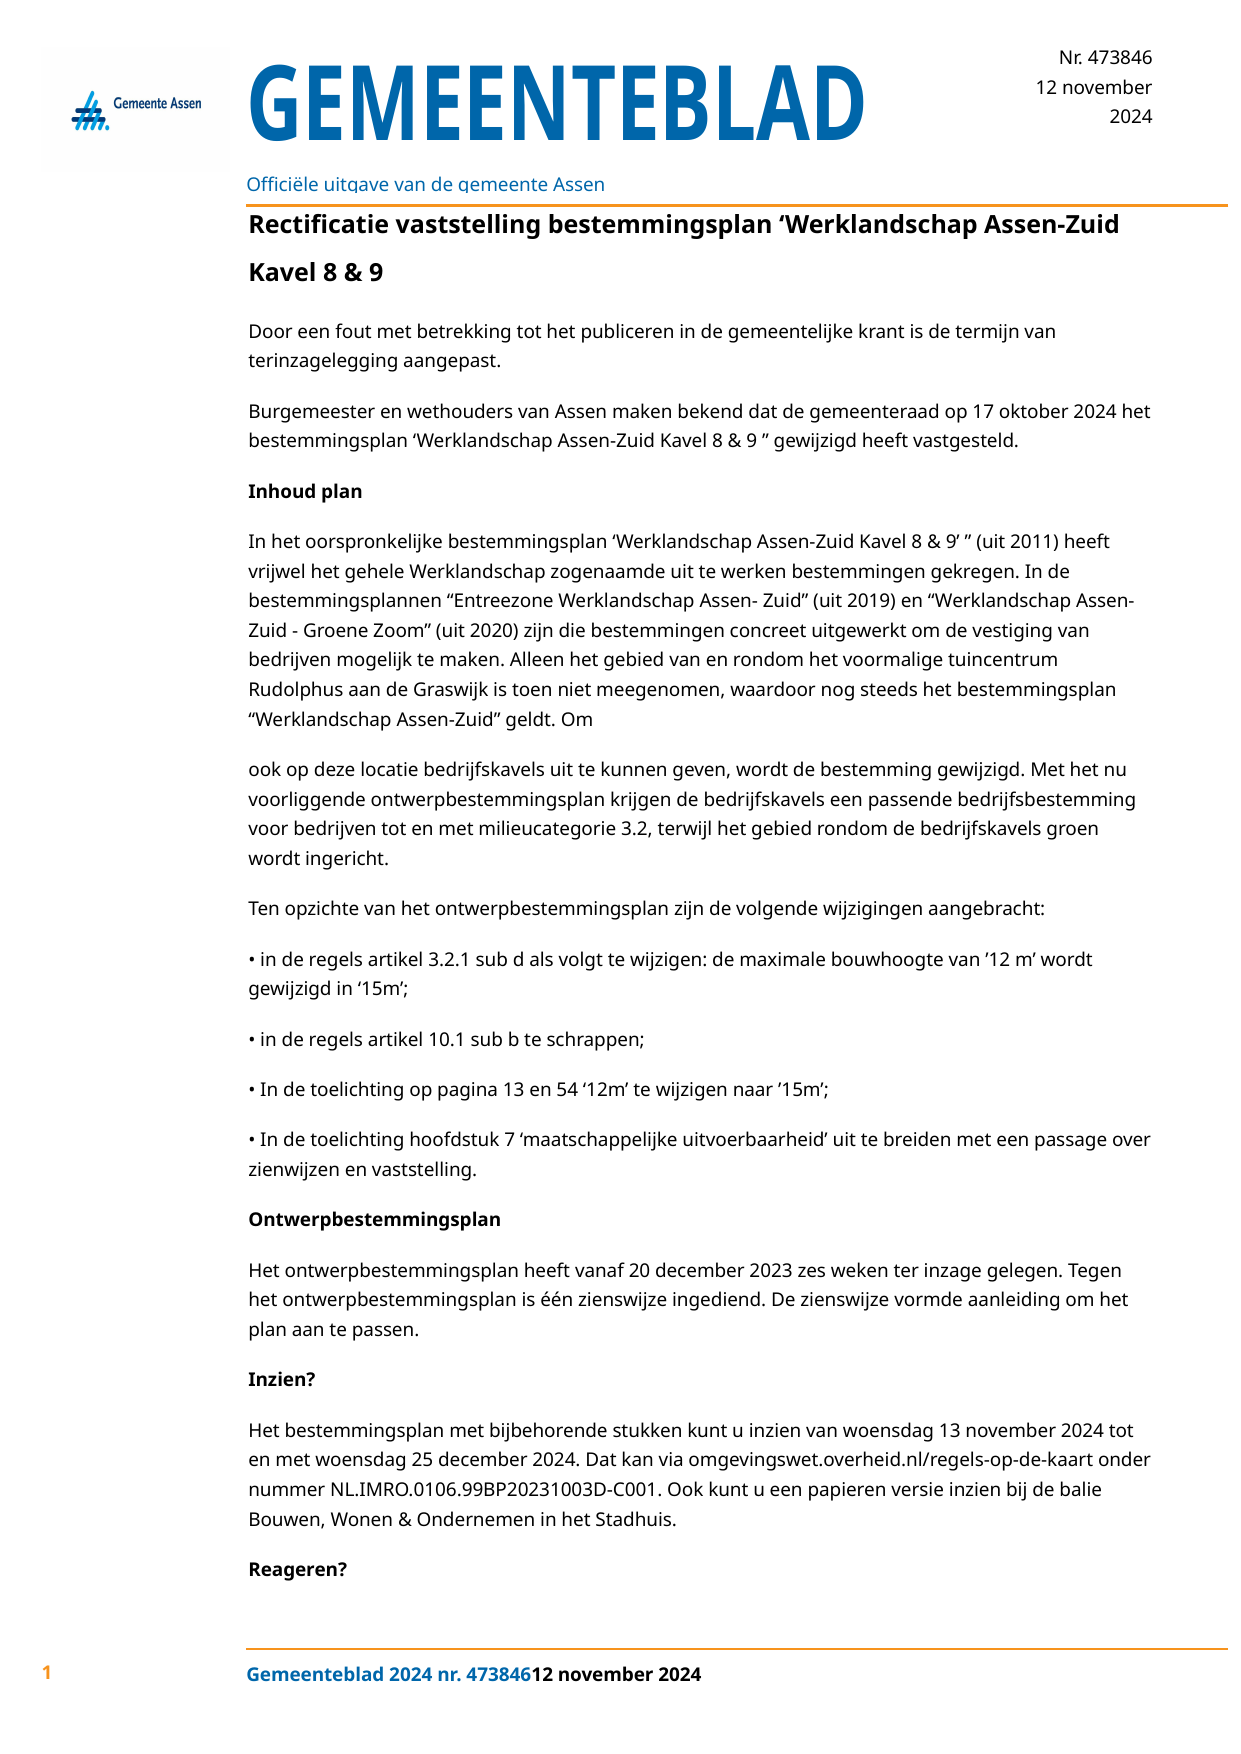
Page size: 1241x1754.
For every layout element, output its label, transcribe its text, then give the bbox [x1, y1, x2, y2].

text Rectificatie vaststelling bestemmingsplan ‘Werklandschap Assen-Zuid Kavel 8 & 9 [248, 207, 1152, 288]
text Ontwerpbestemmingsplan [248, 1207, 1152, 1232]
text In het oorspronkelijke bestemmingsplan ‘Werklandschap Assen-Zuid Kavel 8 & 9’ ” (uit 2011) heeft vrijwel het gehele Werklandschap zogenaamde uit te werken bestemmingen gekregen. In de bestemmingsplannen “Entreezone Werklandschap Assen- Zuid” (uit 2019) en “Werklandschap Assen-Zuid - Groene Zoom” (uit 2020) zijn die bestemmingen concreet uitgewerkt om de vestiging van bedrijven mogelijk te maken. Alleen het gebied van en rondom het voormalige tuincentrum Rudolphus aan de Graswijk is toen niet meegenomen, waardoor nog steeds het bestemmingsplan “Werklandschap Assen-Zuid” geldt. Om [248, 528, 1152, 732]
text • In de toelichting hoofdstuk 7 ‘maatschappelijke uitvoerbaarheid’ uit te breiden met een passage over zienwijzen en vaststelling. [248, 1127, 1152, 1182]
text • In de toelichting op pagina 13 en 54 ‘12m’ te wijzigen naar ’15m’; [248, 1076, 1152, 1102]
text ook op deze locatie bedrijfskavels uit te kunnen geven, wordt de bestemming gewijzigd. Met het nu voorliggende ontwerpbestemmingsplan krijgen de bedrijfskavels een passende bedrijfsbestemming voor bedrijven tot en met milieucategorie 3.2, terwijl het gebied rondom de bedrijfskavels groen wordt ingericht. [248, 756, 1152, 871]
text Reageren? [248, 1556, 1152, 1582]
text Ten opzichte van het ontwerpbestemmingsplan zijn de volgende wijzigingen aangebracht: [248, 895, 1152, 921]
text Inzien? [248, 1367, 1152, 1392]
picture [41, 47, 231, 172]
text Burgemeester en wethouders van Assen maken bekend dat de gemeenteraad op 17 oktober 2024 het bestemmingsplan ‘Werklandschap Assen-Zuid Kavel 8 & 9 ” gewijzigd heeft vastgesteld. [248, 398, 1152, 453]
text • in de regels artikel 10.1 sub b te schrappen; [248, 1026, 1152, 1052]
text Inhoud plan [248, 478, 1152, 504]
text Door een fout met betrekking tot het publiceren in de gemeentelijke krant is de termijn van terinzagelegging aangepast. [248, 318, 1152, 373]
text Het ontwerpbestemmingsplan heeft vanaf 20 december 2023 zes weken ter inzage gelegen. Tegen het ontwerpbestemmingsplan is één zienswijze ingediend. De zienswijze vormde aanleiding om het plan aan te passen. [248, 1257, 1152, 1342]
text • in de regels artikel 3.2.1 sub d als volgt te wijzigen: de maximale bouwhoogte van ’12 m’ wordt gewijzigd in ‘15m’; [248, 946, 1152, 1001]
text Het bestemmingsplan met bijbehorende stukken kunt u inzien van woensdag 13 november 2024 tot en met woensdag 25 december 2024. Dat kan via omgevingswet.overheid.nl/regels-op-de-kaart onder nummer NL.IMRO.0106.99BP20231003D-C001. Ook kunt u een papieren versie inzien bij de balie Bouwen, Wonen & Ondernemen in het Stadhuis. [248, 1417, 1152, 1532]
